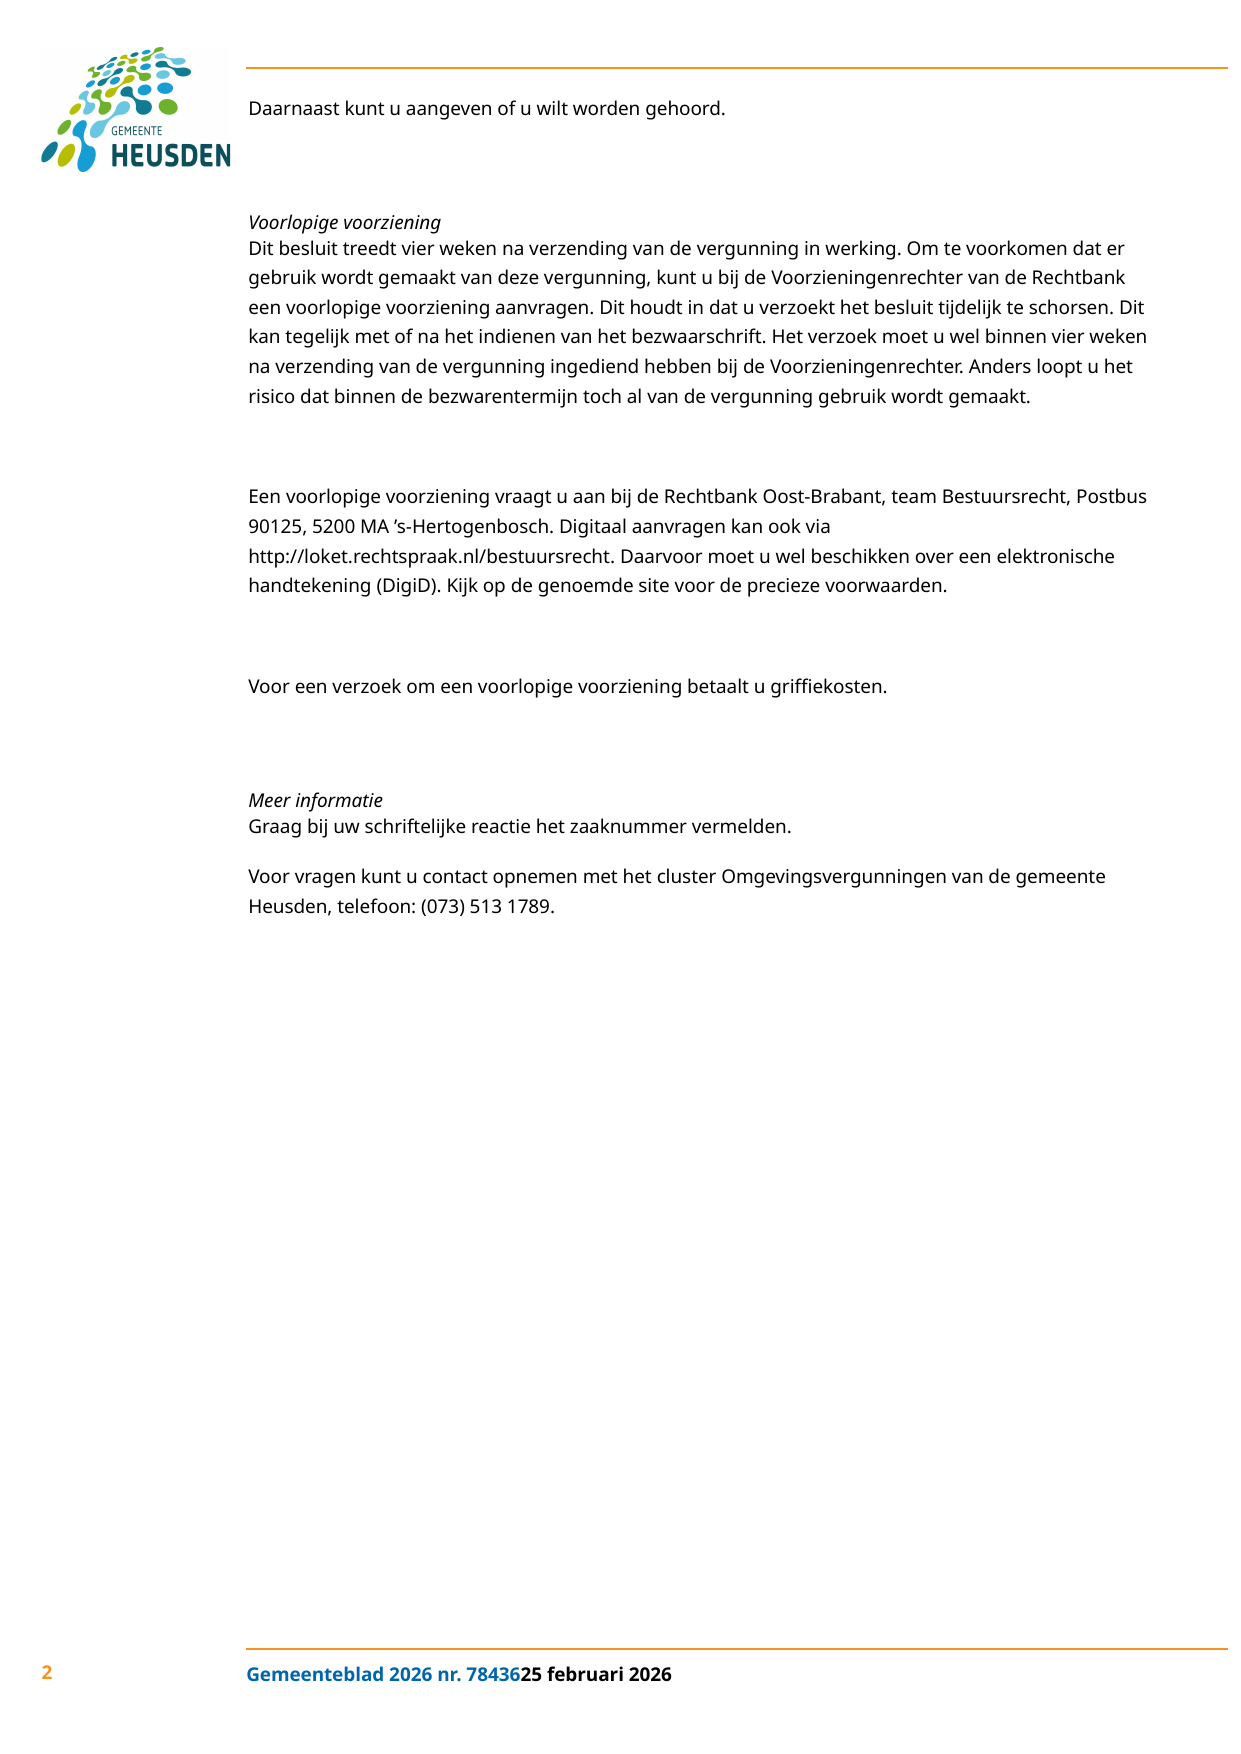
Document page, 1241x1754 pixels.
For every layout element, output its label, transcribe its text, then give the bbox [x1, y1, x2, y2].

text Voorlopige voorziening [248, 209, 1152, 235]
text Voor vragen kunt u contact opnemen met het cluster Omgevingsvergunningen van de gemeente Heusden, telefoon: (073) 513 1789. [248, 864, 1152, 919]
text Voor een verzoek om een voorlopige voorziening betaalt u griffiekosten. [248, 673, 1152, 699]
text Graag bij uw schriftelijke reactie het zaaknummer vermelden. [248, 813, 1152, 839]
text Dit besluit treedt vier weken na verzending van de vergunning in werking. Om te voorkomen dat er gebruik wordt gemaakt van deze vergunning, kunt u bij de Voorzieningenrechter van de Rechtbank een voorlopige voorziening aanvragen. Dit houdt in dat u verzoekt het besluit tijdelijk te schorsen. Dit kan tegelijk met of na het indienen van het bezwaarschrift. Het verzoek moet u wel binnen vier weken na verzending van de vergunning ingediend hebben bij de Voorzieningenrechter. Anders loopt u het risico dat binnen de bezwarentermijn toch al van de vergunning gebruik wordt gemaakt. [248, 235, 1152, 408]
text Meer informatie [248, 788, 1152, 813]
text Daarnaast kunt u aangeven of u wilt worden gehoord. [248, 95, 1152, 121]
text Een voorlopige voorziening vraagt u aan bij de Rechtbank Oost-Brabant, team Bestuursrecht, Postbus 90125, 5200 MA ’s-Hertogenbosch. Digitaal aanvragen kan ook via http://loket.rechtspraak.nl/bestuursrecht. Daarvoor moet u wel beschikken over een elektronische handtekening (DigiD). Kijk op de genoemde site voor de precieze voorwaarden. [248, 484, 1152, 598]
picture [41, 47, 231, 172]
